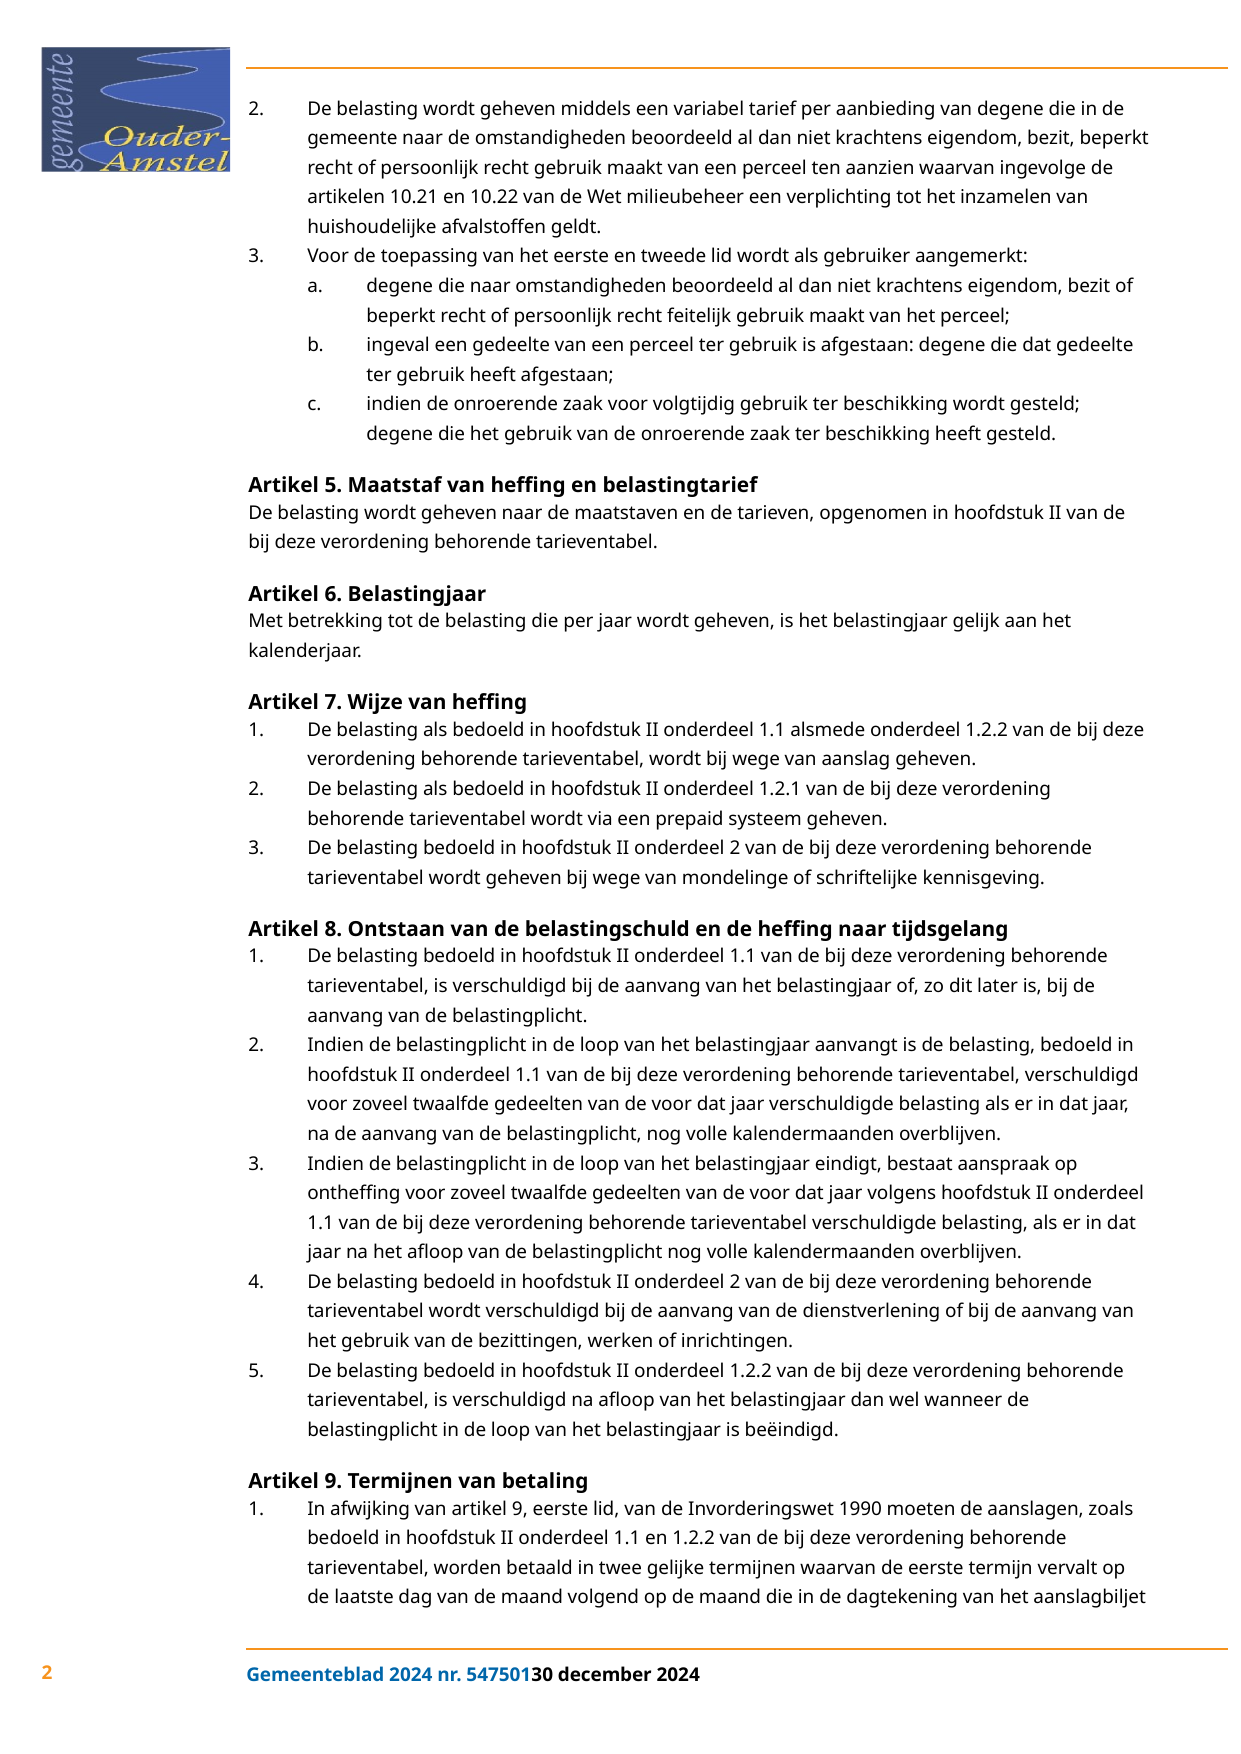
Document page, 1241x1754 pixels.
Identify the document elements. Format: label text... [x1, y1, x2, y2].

list ingeval een gedeelte van een perceel ter gebruik is afgestaan: degene die dat gedeelte ter gebruik heeft afgestaan; [307, 331, 1152, 387]
list De belasting als bedoeld in hoofdstuk II onderdeel 1.1 alsmede onderdeel 1.2.2 van de bij deze verordening behorende tarieventabel, wordt bij wege van aanslag geheven. [248, 716, 1152, 771]
text Artikel 5. Maatstaf van heffing en belastingtarief [248, 471, 1152, 499]
text De belasting wordt geheven naar de maatstaven en de tarieven, opgenomen in hoofdstuk II van de bij deze verordening behorende tarieventabel. [248, 499, 1152, 554]
list De belasting als bedoeld in hoofdstuk II onderdeel 1.2.1 van de bij deze verordening behorende tarieventabel wordt via een prepaid systeem geheven. [248, 775, 1152, 830]
text Artikel 6. Belastingjaar [248, 579, 1152, 607]
picture [41, 47, 231, 172]
text Met betrekking tot de belasting die per jaar wordt geheven, is het belastingjaar gelijk aan het kalenderjaar. [248, 607, 1152, 663]
list De belasting bedoeld in hoofdstuk II onderdeel 2 van de bij deze verordening behorende tarieventabel wordt geheven bij wege van mondelinge of schriftelijke kennisgeving. [248, 834, 1152, 889]
text Artikel 9. Termijnen van betaling [248, 1466, 1152, 1495]
list Indien de belastingplicht in de loop van het belastingjaar eindigt, bestaat aanspraak op ontheffing voor zoveel twaalfde gedeelten van de voor dat jaar volgens hoofdstuk II onderdeel 1.1 van de bij deze verordening behorende tarieventabel verschuldigde belasting, als er in dat jaar na het afloop van de belastingplicht nog volle kalendermaanden overblijven. [248, 1150, 1152, 1264]
list De belasting bedoeld in hoofdstuk II onderdeel 1.2.2 van de bij deze verordening behorende tarieventabel, is verschuldigd na afloop van het belastingjaar dan wel wanneer de belastingplicht in de loop van het belastingjaar is beëindigd. [248, 1357, 1152, 1442]
list In afwijking van artikel 9, eerste lid, van de Invorderingswet 1990 moeten de aanslagen, zoals bedoeld in hoofdstuk II onderdeel 1.1 en 1.2.2 van de bij deze verordening behorende tarieventabel, worden betaald in twee gelijke termijnen waarvan de eerste termijn vervalt op de laatste dag van de maand volgend op de maand die in de dagtekening van het aanslagbiljet [248, 1495, 1152, 1609]
list Indien de belastingplicht in de loop van het belastingjaar aanvangt is de belasting, bedoeld in hoofdstuk II onderdeel 1.1 van de bij deze verordening behorende tarieventabel, verschuldigd voor zoveel twaalfde gedeelten van de voor dat jaar verschuldigde belasting als er in dat jaar, na de aanvang van de belastingplicht, nog volle kalendermaanden overblijven. [248, 1031, 1152, 1146]
list De belasting wordt geheven middels een variabel tarief per aanbieding van degene die in de gemeente naar de omstandigheden beoordeeld al dan niet krachtens eigendom, bezit, beperkt recht of persoonlijk recht gebruik maakt van een perceel ten aanzien waarvan ingevolge de artikelen 10.21 en 10.22 van de Wet milieubeheer een verplichting tot het inzamelen van huishoudelijke afvalstoffen geldt. [248, 95, 1152, 239]
list De belasting bedoeld in hoofdstuk II onderdeel 1.1 van de bij deze verordening behorende tarieventabel, is verschuldigd bij de aanvang van het belastingjaar of, zo dit later is, bij de aanvang van de belastingplicht. [248, 943, 1152, 1028]
text Artikel 7. Wijze van heffing [248, 687, 1152, 716]
list De belasting bedoeld in hoofdstuk II onderdeel 2 van de bij deze verordening behorende tarieventabel wordt verschuldigd bij de aanvang van de dienstverlening of bij de aanvang van het gebruik van de bezittingen, werken of inrichtingen. [248, 1268, 1152, 1353]
list indien de onroerende zaak voor volgtijdig gebruik ter beschikking wordt gesteld; degene die het gebruik van de onroerende zaak ter beschikking heeft gesteld. [307, 391, 1152, 446]
text Artikel 8. Ontstaan van de belastingschuld en de heffing naar tijdsgelang [248, 914, 1152, 943]
list Voor de toepassing van het eerste en tweede lid wordt als gebruiker aangemerkt: [248, 243, 1152, 268]
list degene die naar omstandigheden beoordeeld al dan niet krachtens eigendom, bezit of beperkt recht of persoonlijk recht feitelijk gebruik maakt van het perceel; [307, 272, 1152, 328]
